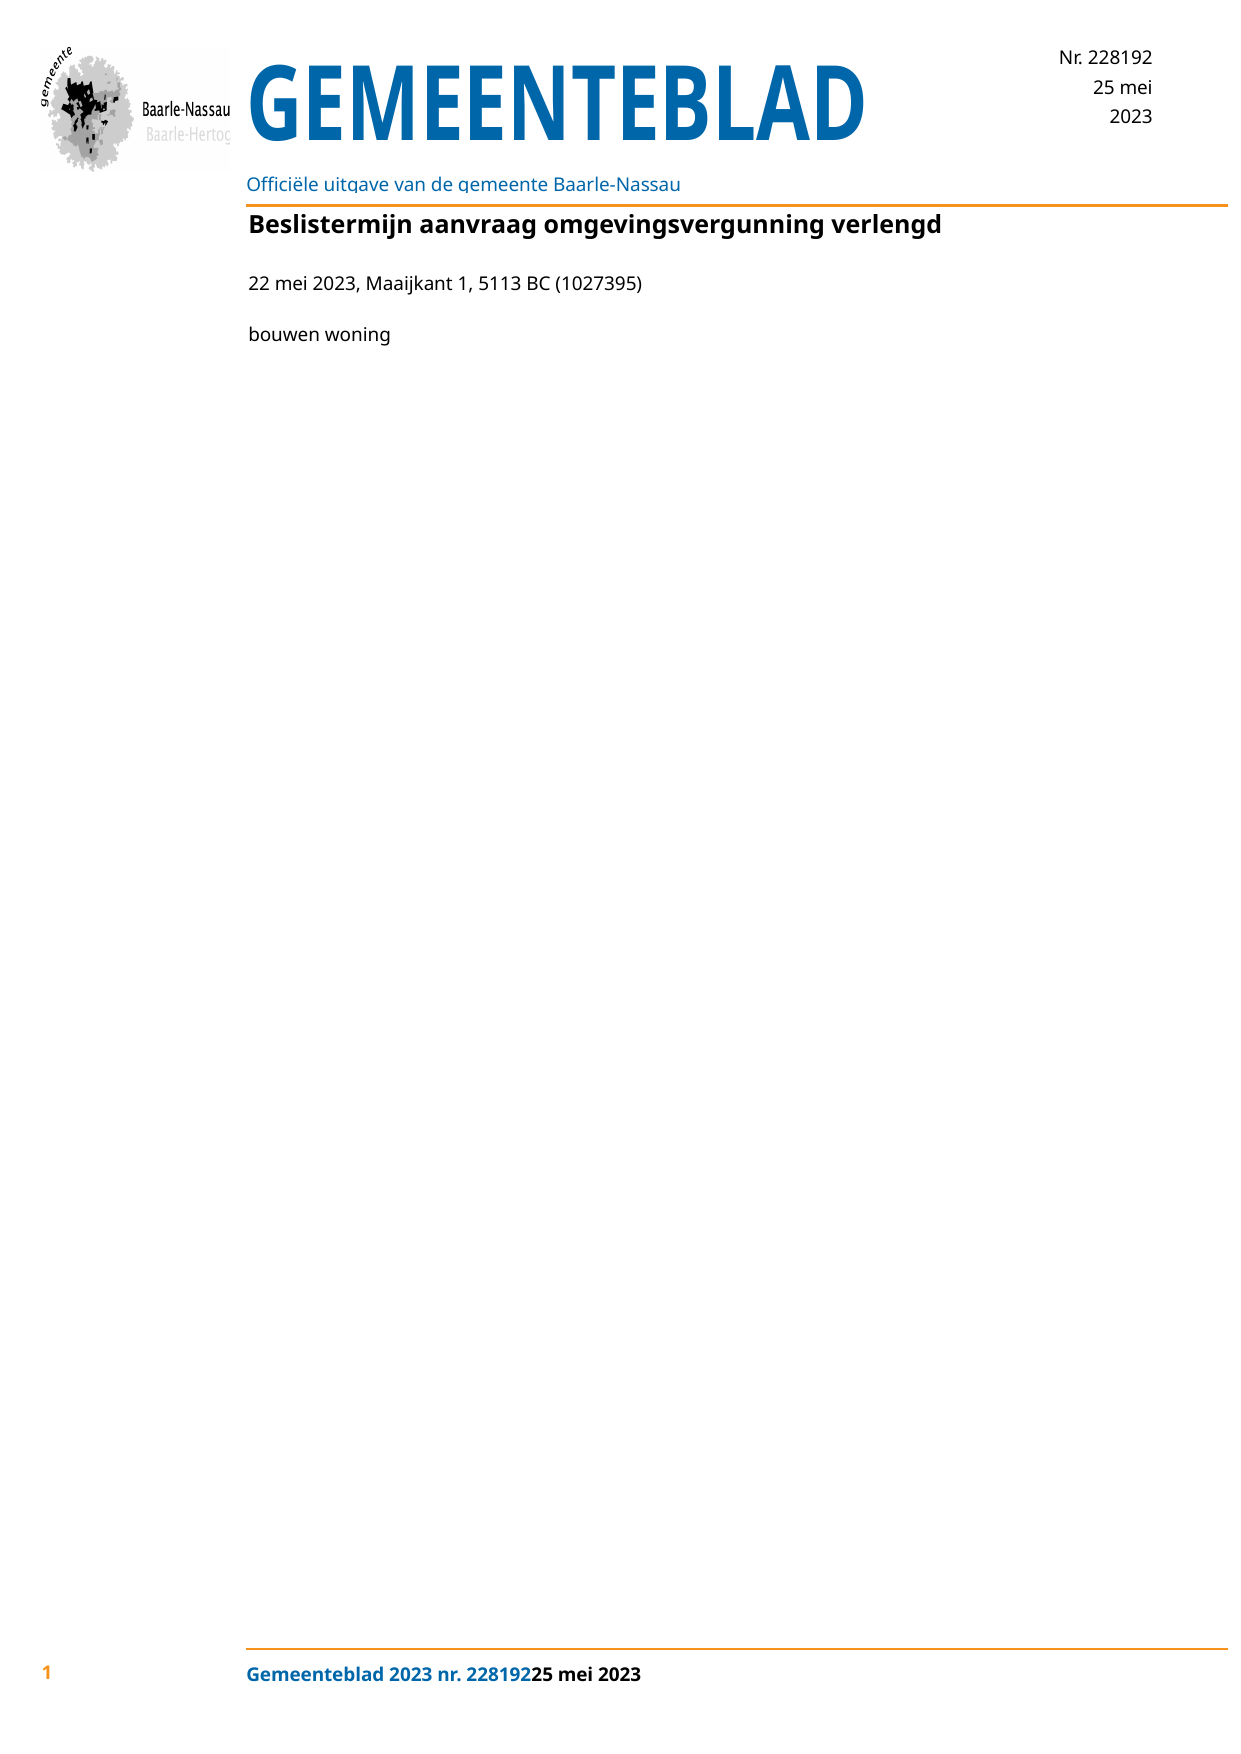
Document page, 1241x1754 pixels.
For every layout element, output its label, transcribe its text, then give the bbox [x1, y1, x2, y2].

text bouwen woning [248, 321, 1152, 346]
text Beslistermijn aanvraag omgevingsvergunning verlengd [248, 207, 1152, 241]
picture [41, 47, 231, 172]
text 22 mei 2023, Maaijkant 1, 5113 BC (1027395) [248, 270, 1152, 296]
